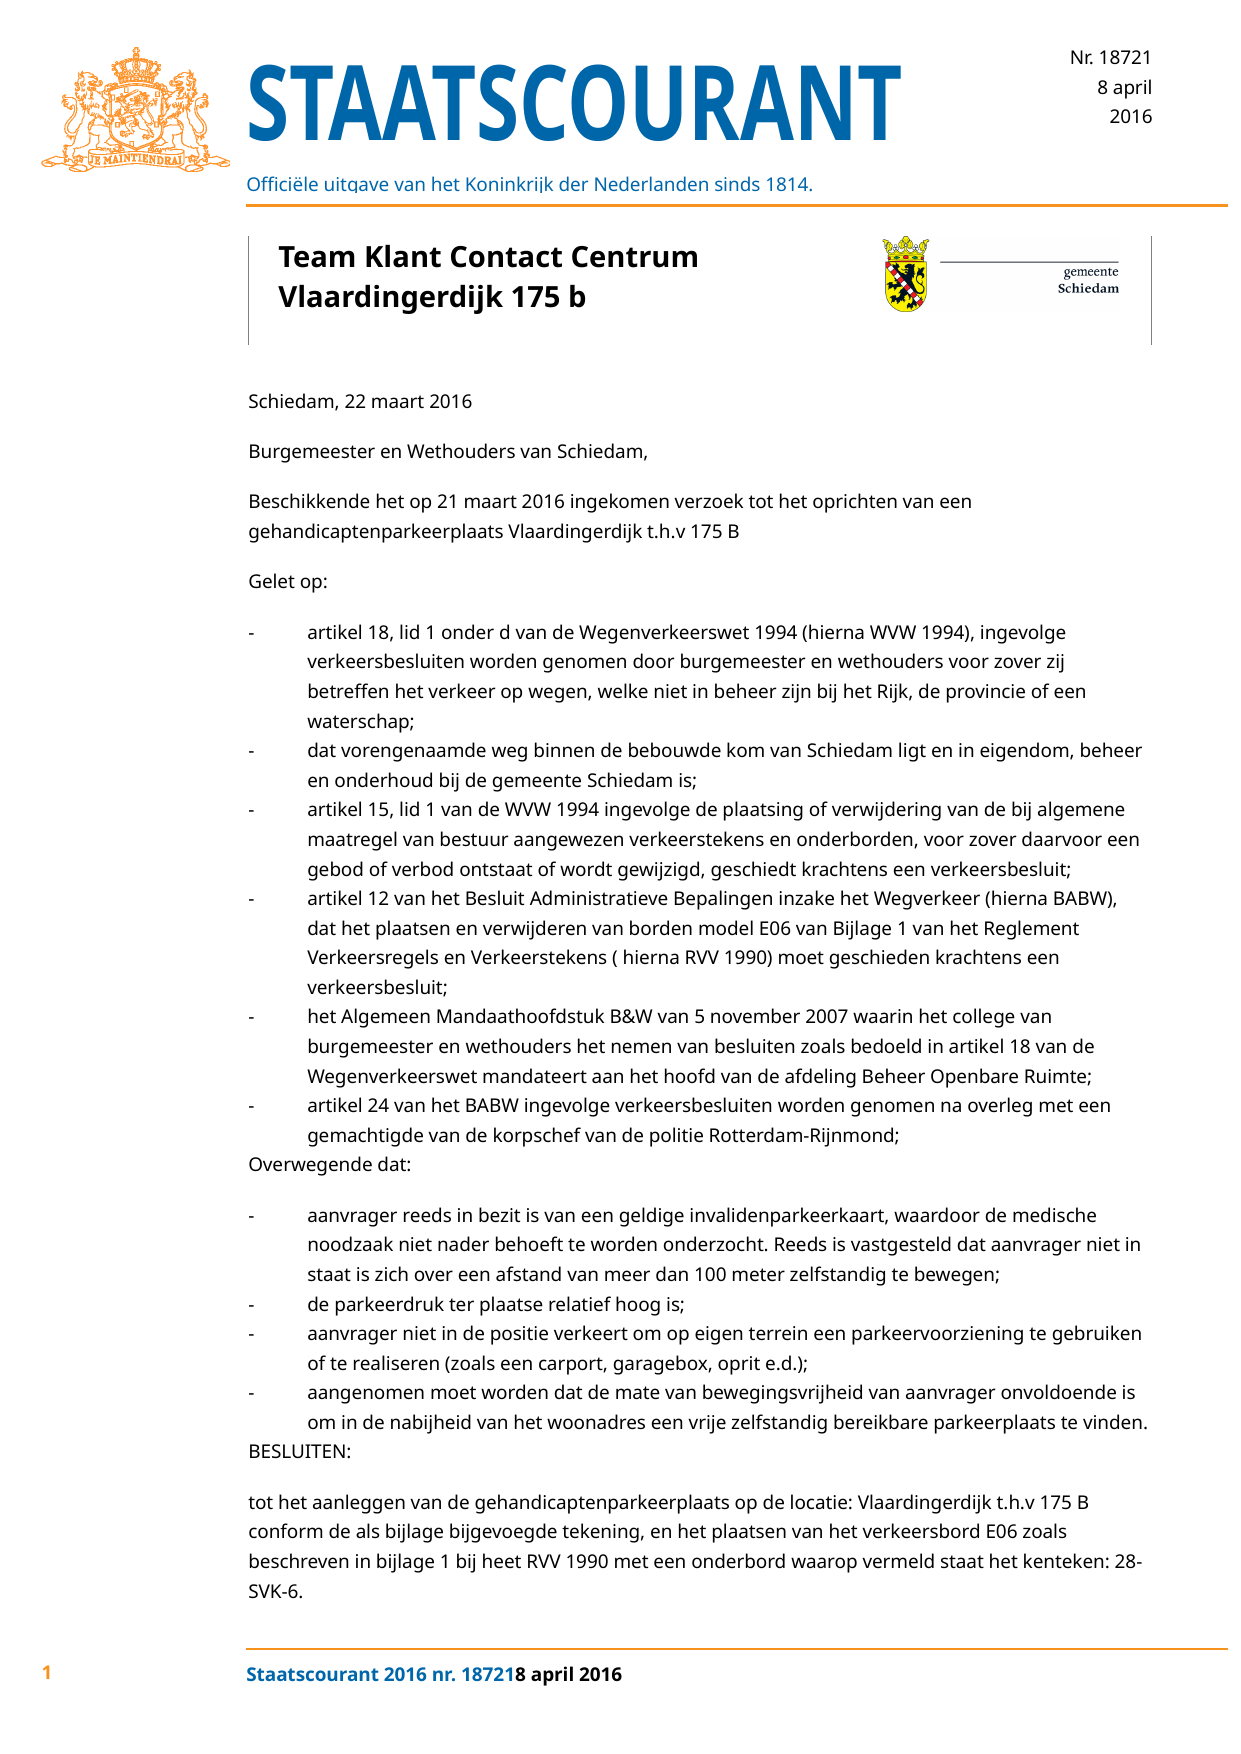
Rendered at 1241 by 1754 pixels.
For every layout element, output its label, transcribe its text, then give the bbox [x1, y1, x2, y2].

list dat vorengenaamde weg binnen de bebouwde kom van Schiedam ligt en in eigendom, beheer en onderhoud bij de gemeente Schiedam is; [248, 737, 1152, 793]
list het Algemeen Mandaathoofdstuk B&W van 5 november 2007 waarin het college van burgemeester en wethouders het nemen van besluiten zoals bedoeld in artikel 18 van de Wegenverkeerswet mandateert aan het hoofd van de afdeling Beheer Openbare Ruimte; [248, 1004, 1152, 1089]
list aanvrager reeds in bezit is van een geldige invalidenparkeerkaart, waardoor de medische noodzaak niet nader behoeft te worden onderzocht. Reeds is vastgesteld dat aanvrager niet in staat is zich over een afstand van meer dan 100 meter zelfstandig te bewegen; [248, 1202, 1152, 1287]
text Gelet op: [248, 569, 1152, 594]
list de parkeerdruk ter plaatse relatief hoog is; [248, 1291, 1152, 1317]
list artikel 12 van het Besluit Administratieve Bepalingen inzake het Wegverkeer (hierna BABW), dat het plaatsen en verwijderen van borden model E06 van Bijlage 1 van het Reglement Verkeersregels en Verkeerstekens ( hierna RVV 1990) moet geschieden krachtens een verkeersbesluit; [248, 885, 1152, 1000]
picture [41, 47, 231, 172]
text Burgemeester en Wethouders van Schiedam, [248, 438, 1152, 464]
list artikel 18, lid 1 onder d van de Wegenverkeerswet 1994 (hierna WVW 1994), ingevolge verkeersbesluiten worden genomen door burgemeester en wethouders voor zover zij betreffen het verkeer op wegen, welke niet in beheer zijn bij het Rijk, de provincie of een waterschap; [248, 619, 1152, 734]
list artikel 15, lid 1 van de WVW 1994 ingevolge de plaatsing of verwijdering van de bij algemene maatregel van bestuur aangewezen verkeerstekens en onderborden, voor zover daarvoor een gebod of verbod ontstaat of wordt gewijzigd, geschiedt krachtens een verkeersbesluit; [248, 797, 1152, 882]
text Beschikkende het op 21 maart 2016 ingekomen verzoek tot het oprichten van een gehandicaptenparkeerplaats Vlaardingerdijk t.h.v 175 B [248, 489, 1152, 544]
text Overwegende dat: [248, 1152, 1152, 1177]
table_header [850, 236, 1151, 345]
list aangenomen moet worden dat de mate van bewegingsvrijheid van aanvrager onvoldoende is om in de nabijheid van het woonadres een vrije zelfstandig bereikbare parkeerplaats te vinden. [248, 1379, 1152, 1435]
text tot het aanleggen van de gehandicaptenparkeerplaats op de locatie: Vlaardingerdijk t.h.v 175 B conform de als bijlage bijgevoegde tekening, en het plaatsen van het verkeersbord E06 zoals beschreven in bijlage 1 bij heet RVV 1990 met een onderbord waarop vermeld staat het kenteken: 28-SVK-6. [248, 1489, 1152, 1604]
picture [882, 236, 1119, 312]
list aanvrager niet in de positie verkeert om op eigen terrein een parkeervoorziening te gebruiken of te realiseren (zoals een carport, garagebox, oprit e.d.); [248, 1320, 1152, 1376]
list artikel 24 van het BABW ingevolge verkeersbesluiten worden genomen na overleg met een gemachtigde van de korpschef van de politie Rotterdam-Rijnmond; [248, 1092, 1152, 1148]
table_header Team Klant Contact Centrum Vlaardingerdijk 175 b [249, 236, 850, 345]
text Schiedam, 22 maart 2016 [248, 388, 1152, 414]
text BESLUITEN: [248, 1439, 1152, 1464]
